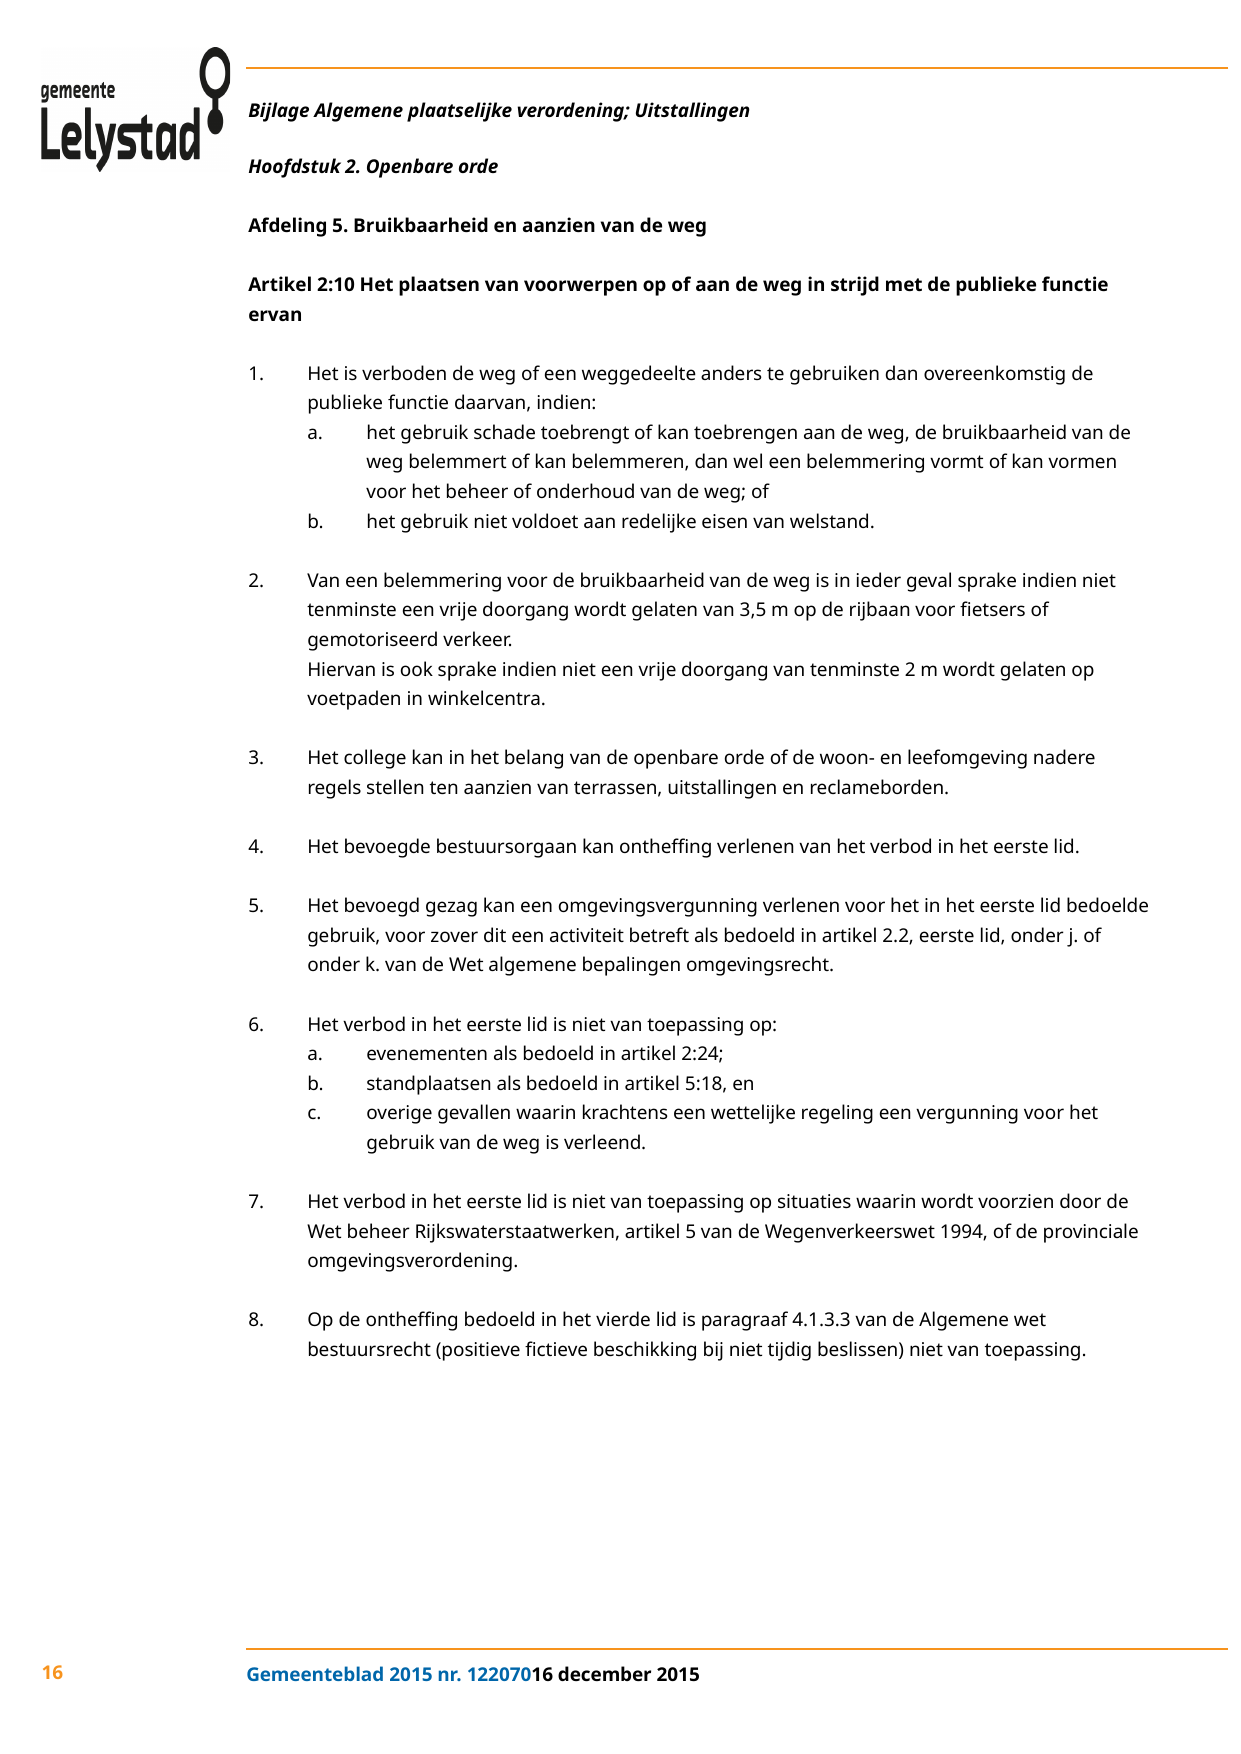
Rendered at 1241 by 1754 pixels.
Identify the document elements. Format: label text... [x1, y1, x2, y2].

picture [41, 47, 231, 172]
text Hoofdstuk 2. Openbare orde [248, 153, 1152, 179]
list evenementen als bedoeld in artikel 2:24; [307, 1040, 1152, 1066]
list Het verbod in het eerste lid is niet van toepassing op: [248, 1011, 1152, 1037]
list het gebruik niet voldoet aan redelijke eisen van welstand. [307, 508, 1152, 534]
list Het is verboden de weg of een weggedeelte anders te gebruiken dan overeenkomstig de publieke functie daarvan, indien: [248, 360, 1152, 415]
list Van een belemmering voor de bruikbaarheid van de weg is in ieder geval sprake indien niet tenminste een vrije doorgang wordt gelaten van 3,5 m op de rijbaan voor fietsers of gemotoriseerd verkeer. [248, 567, 1152, 652]
text Artikel 2:10 Het plaatsen van voorwerpen op of aan de weg in strijd met de publieke functie ervan [248, 271, 1152, 327]
text Afdeling 5. Bruikbaarheid en aanzien van de weg [248, 212, 1152, 238]
list overige gevallen waarin krachtens een wettelijke regeling een vergunning voor het gebruik van de weg is verleend. [307, 1099, 1152, 1155]
text Bijlage Algemene plaatselijke verordening; Uitstallingen [248, 95, 1152, 123]
list standplaatsen als bedoeld in artikel 5:18, en [307, 1070, 1152, 1096]
list het gebruik schade toebrengt of kan toebrengen aan de weg, de bruikbaarheid van de weg belemmert of kan belemmeren, dan wel een belemmering vormt of kan vormen voor het beheer of onderhoud van de weg; of [307, 419, 1152, 504]
list Het bevoegde bestuursorgaan kan ontheffing verlenen van het verbod in het eerste lid. [248, 833, 1152, 859]
list Het verbod in het eerste lid is niet van toepassing op situaties waarin wordt voorzien door de Wet beheer Rijkswaterstaatwerken, artikel 5 van de Wegenverkeerswet 1994, of de provinciale omgevingsverordening. [248, 1188, 1152, 1273]
list Het college kan in het belang van de openbare orde of de woon- en leefomgeving nadere regels stellen ten aanzien van terrassen, uitstallingen en reclameborden. [248, 744, 1152, 800]
list Het bevoegd gezag kan een omgevingsvergunning verlenen voor het in het eerste lid bedoelde gebruik, voor zover dit een activiteit betreft als bedoeld in artikel 2.2, eerste lid, onder j. of onder k. van de Wet algemene bepalingen omgevingsrecht. [248, 892, 1152, 977]
list Op de ontheffing bedoeld in het vierde lid is paragraaf 4.1.3.3 van de Algemene wet bestuursrecht (positieve fictieve beschikking bij niet tijdig beslissen) niet van toepassing. [248, 1307, 1152, 1362]
list Hiervan is ook sprake indien niet een vrije doorgang van tenminste 2 m wordt gelaten op voetpaden in winkelcentra. [248, 656, 1152, 711]
